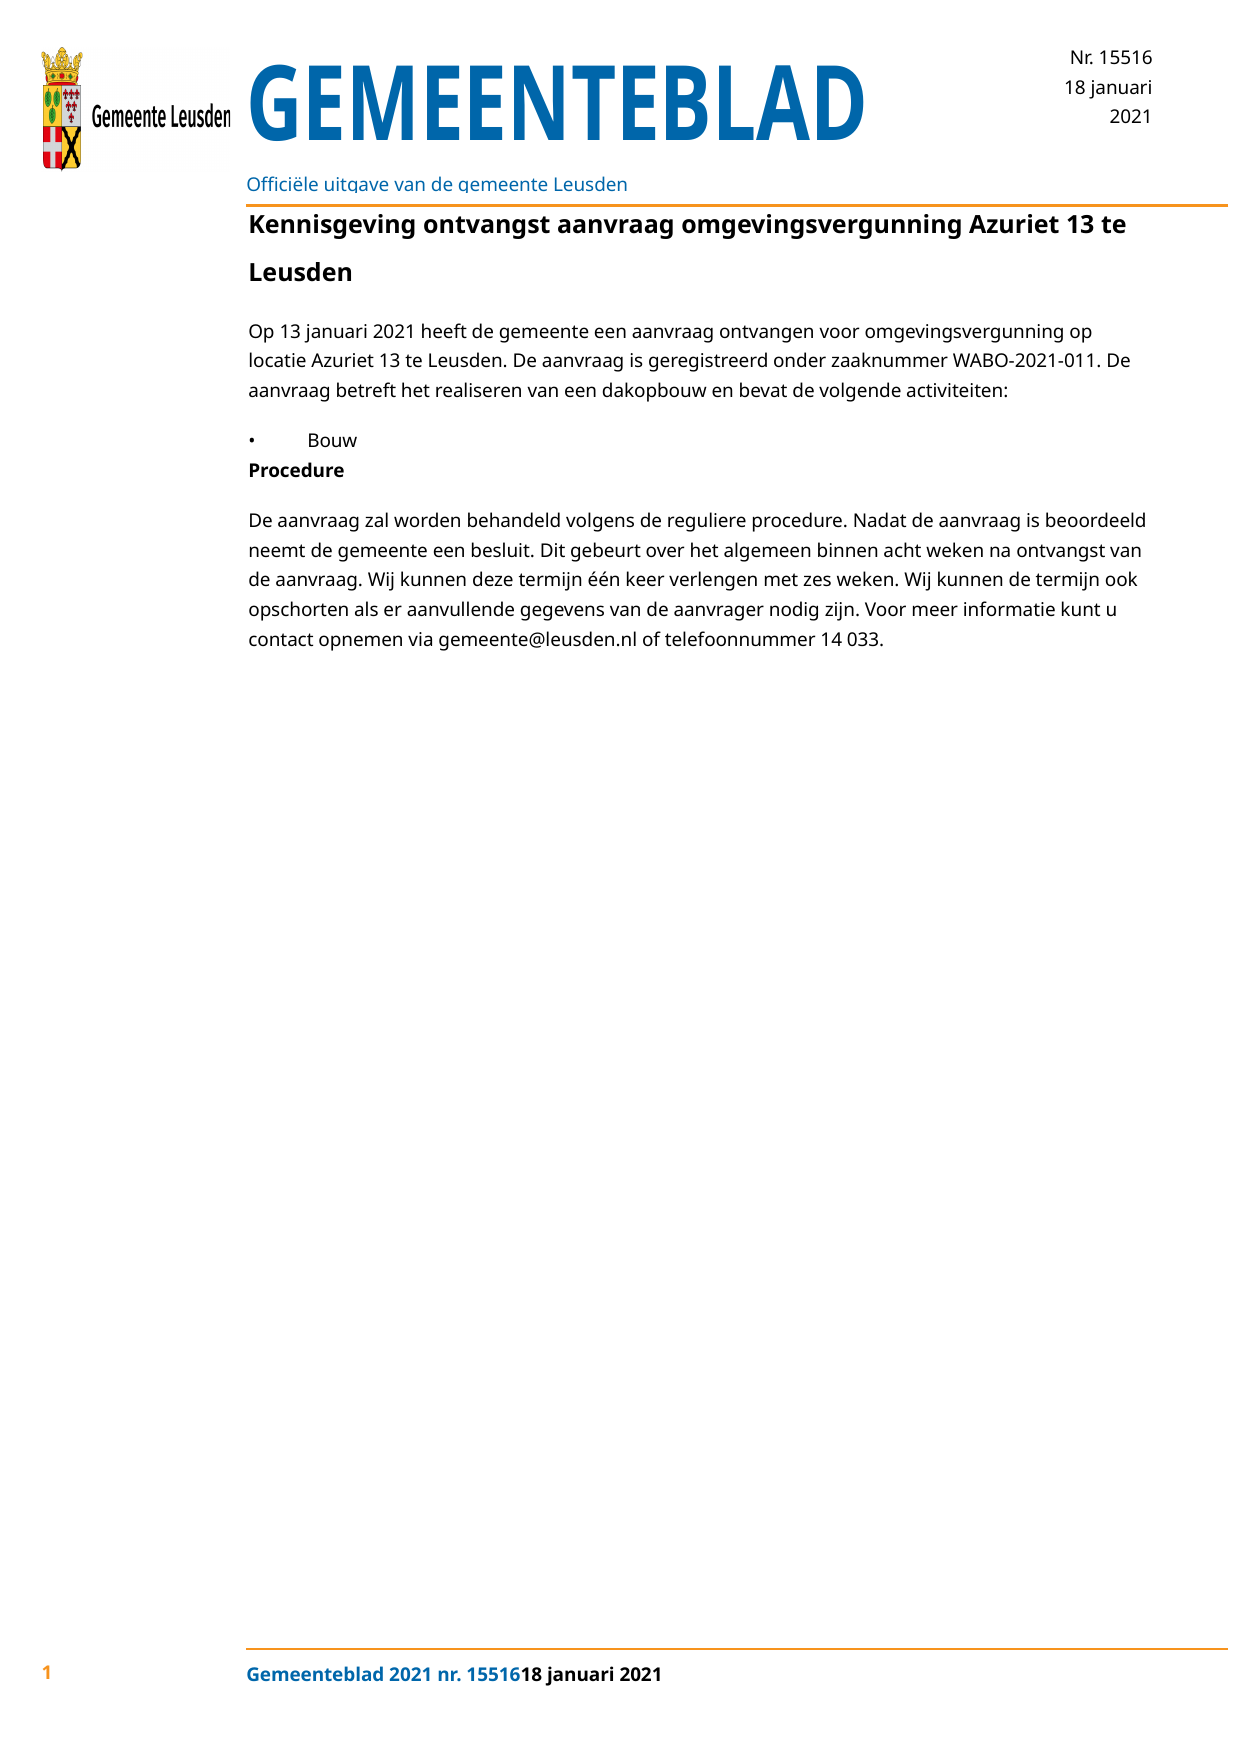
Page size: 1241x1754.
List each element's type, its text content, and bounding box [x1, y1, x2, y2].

text Kennisgeving ontvangst aanvraag omgevingsvergunning Azuriet 13 te Leusden [248, 207, 1152, 288]
list Bouw [248, 427, 1152, 453]
text De aanvraag zal worden behandeld volgens de reguliere procedure. Nadat de aanvraag is beoordeeld neemt de gemeente een besluit. Dit gebeurt over het algemeen binnen acht weken na ontvangst van de aanvraag. Wij kunnen deze termijn één keer verlengen met zes weken. Wij kunnen de termijn ook opschorten als er aanvullende gegevens van de aanvrager nodig zijn. Voor meer informatie kunt u contact opnemen via gemeente@leusden.nl of telefoonnummer 14 033. [248, 507, 1152, 652]
text Op 13 januari 2021 heeft de gemeente een aanvraag ontvangen voor omgevingsvergunning op locatie Azuriet 13 te Leusden. De aanvraag is geregistreerd onder zaaknummer WABO-2021-011. De aanvraag betreft het realiseren van een dakopbouw en bevat de volgende activiteiten: [248, 318, 1152, 403]
picture [41, 47, 231, 172]
text Procedure [248, 457, 1152, 483]
